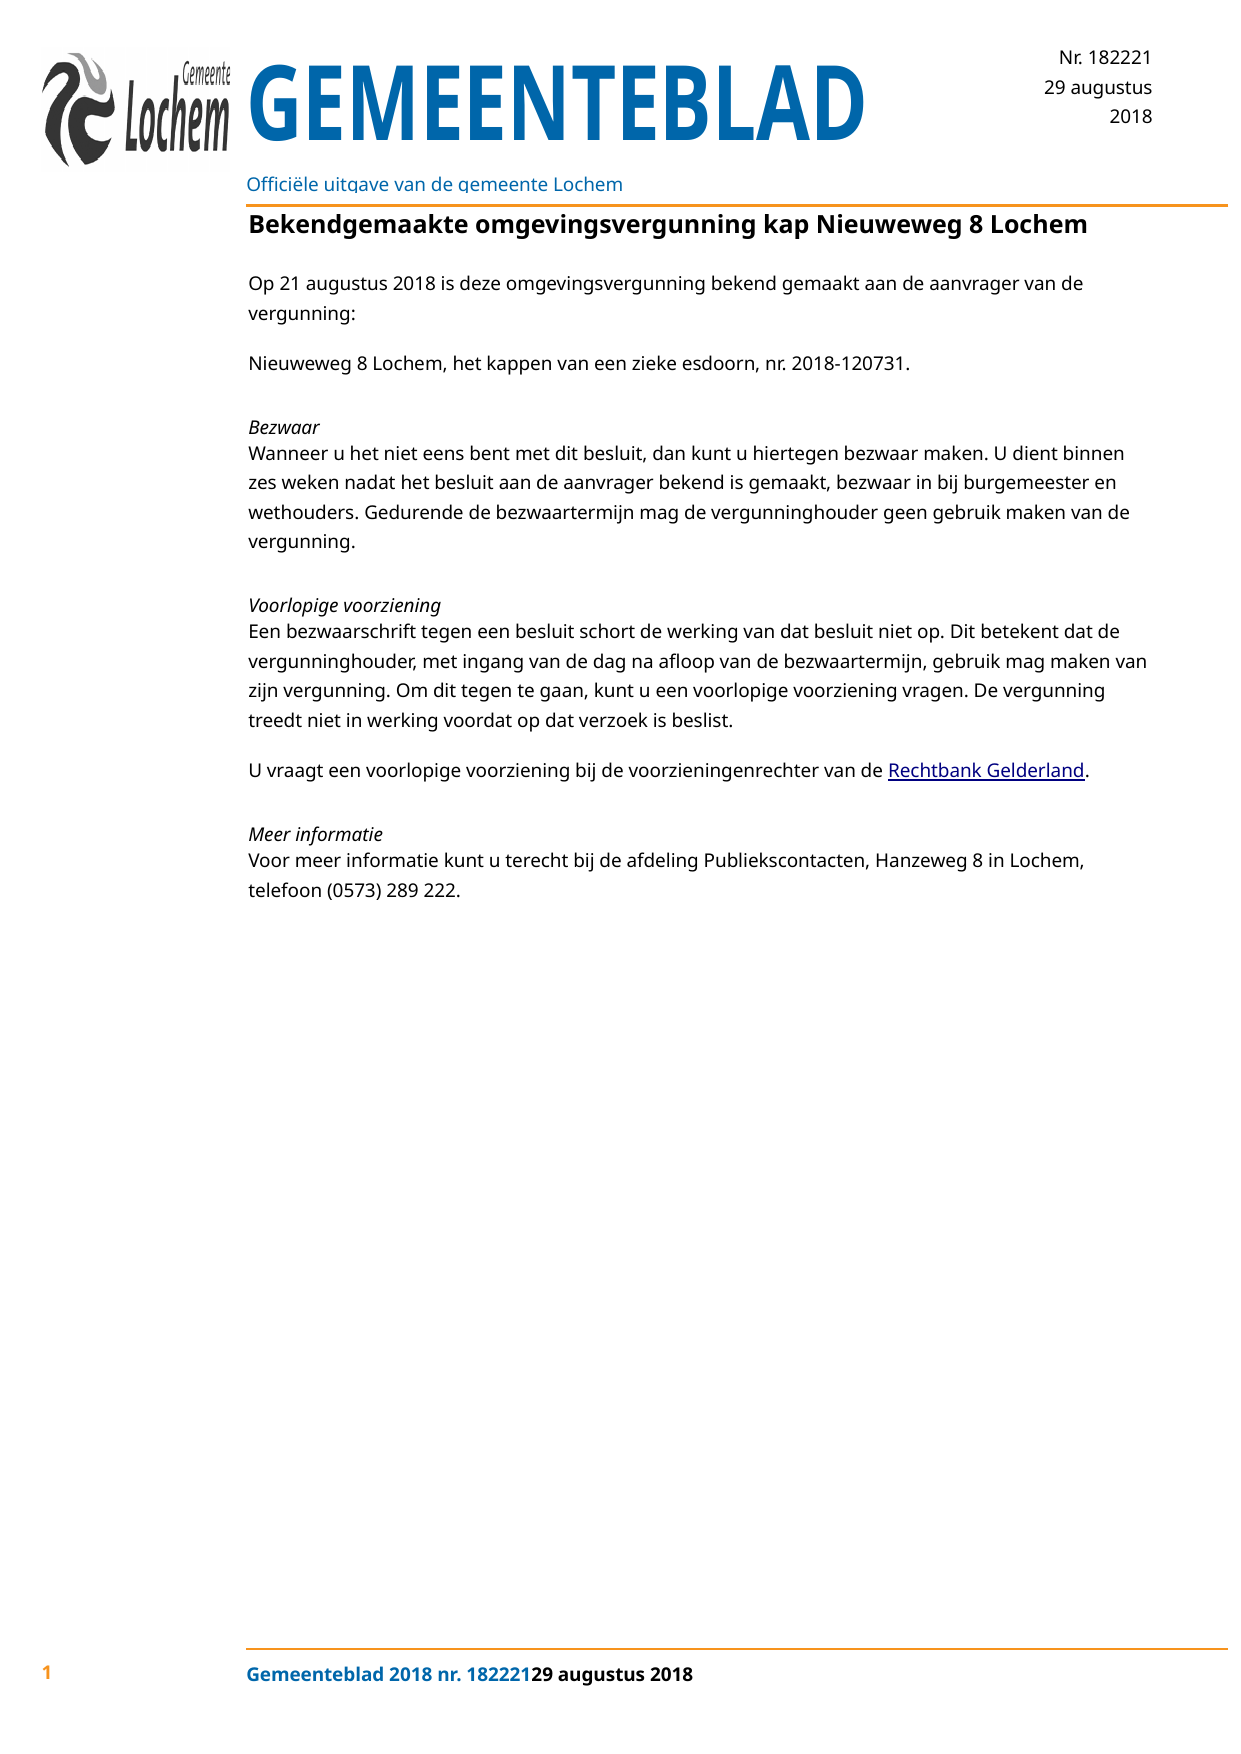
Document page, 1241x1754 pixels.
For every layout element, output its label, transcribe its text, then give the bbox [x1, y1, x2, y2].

text Nieuweweg 8 Lochem, het kappen van een zieke esdoorn, nr. 2018-120731. [248, 350, 1152, 376]
text Bekendgemaakte omgevingsvergunning kap Nieuweweg 8 Lochem [248, 207, 1152, 241]
text Voor meer informatie kunt u terecht bij de afdeling Publiekscontacten, Hanzeweg 8 in Lochem, telefoon (0573) 289 222. [248, 847, 1152, 903]
text U vraagt een voorlopige voorziening bij de voorzieningenrechter van de Rechtbank Gelderland. [248, 758, 1152, 783]
picture [41, 47, 231, 172]
text Een bezwaarschrift tegen een besluit schort de werking van dat besluit niet op. Dit betekent dat de vergunninghouder, met ingang van de dag na afloop van de bezwaartermijn, gebruik mag maken van zijn vergunning. Om dit tegen te gaan, kunt u een voorlopige voorziening vragen. De vergunning treedt niet in werking voordat op dat verzoek is beslist. [248, 618, 1152, 733]
text Meer informatie [248, 822, 1152, 847]
text Voorlopige voorziening [248, 593, 1152, 618]
text Bezwaar [248, 414, 1152, 440]
text Wanneer u het niet eens bent met dit besluit, dan kunt u hiertegen bezwaar maken. U dient binnen zes weken nadat het besluit aan de aanvrager bekend is gemaakt, bezwaar in bij burgemeester en wethouders. Gedurende de bezwaartermijn mag de vergunninghouder geen gebruik maken van de vergunning. [248, 440, 1152, 554]
text Op 21 augustus 2018 is deze omgevingsvergunning bekend gemaakt aan de aanvrager van de vergunning: [248, 270, 1152, 326]
